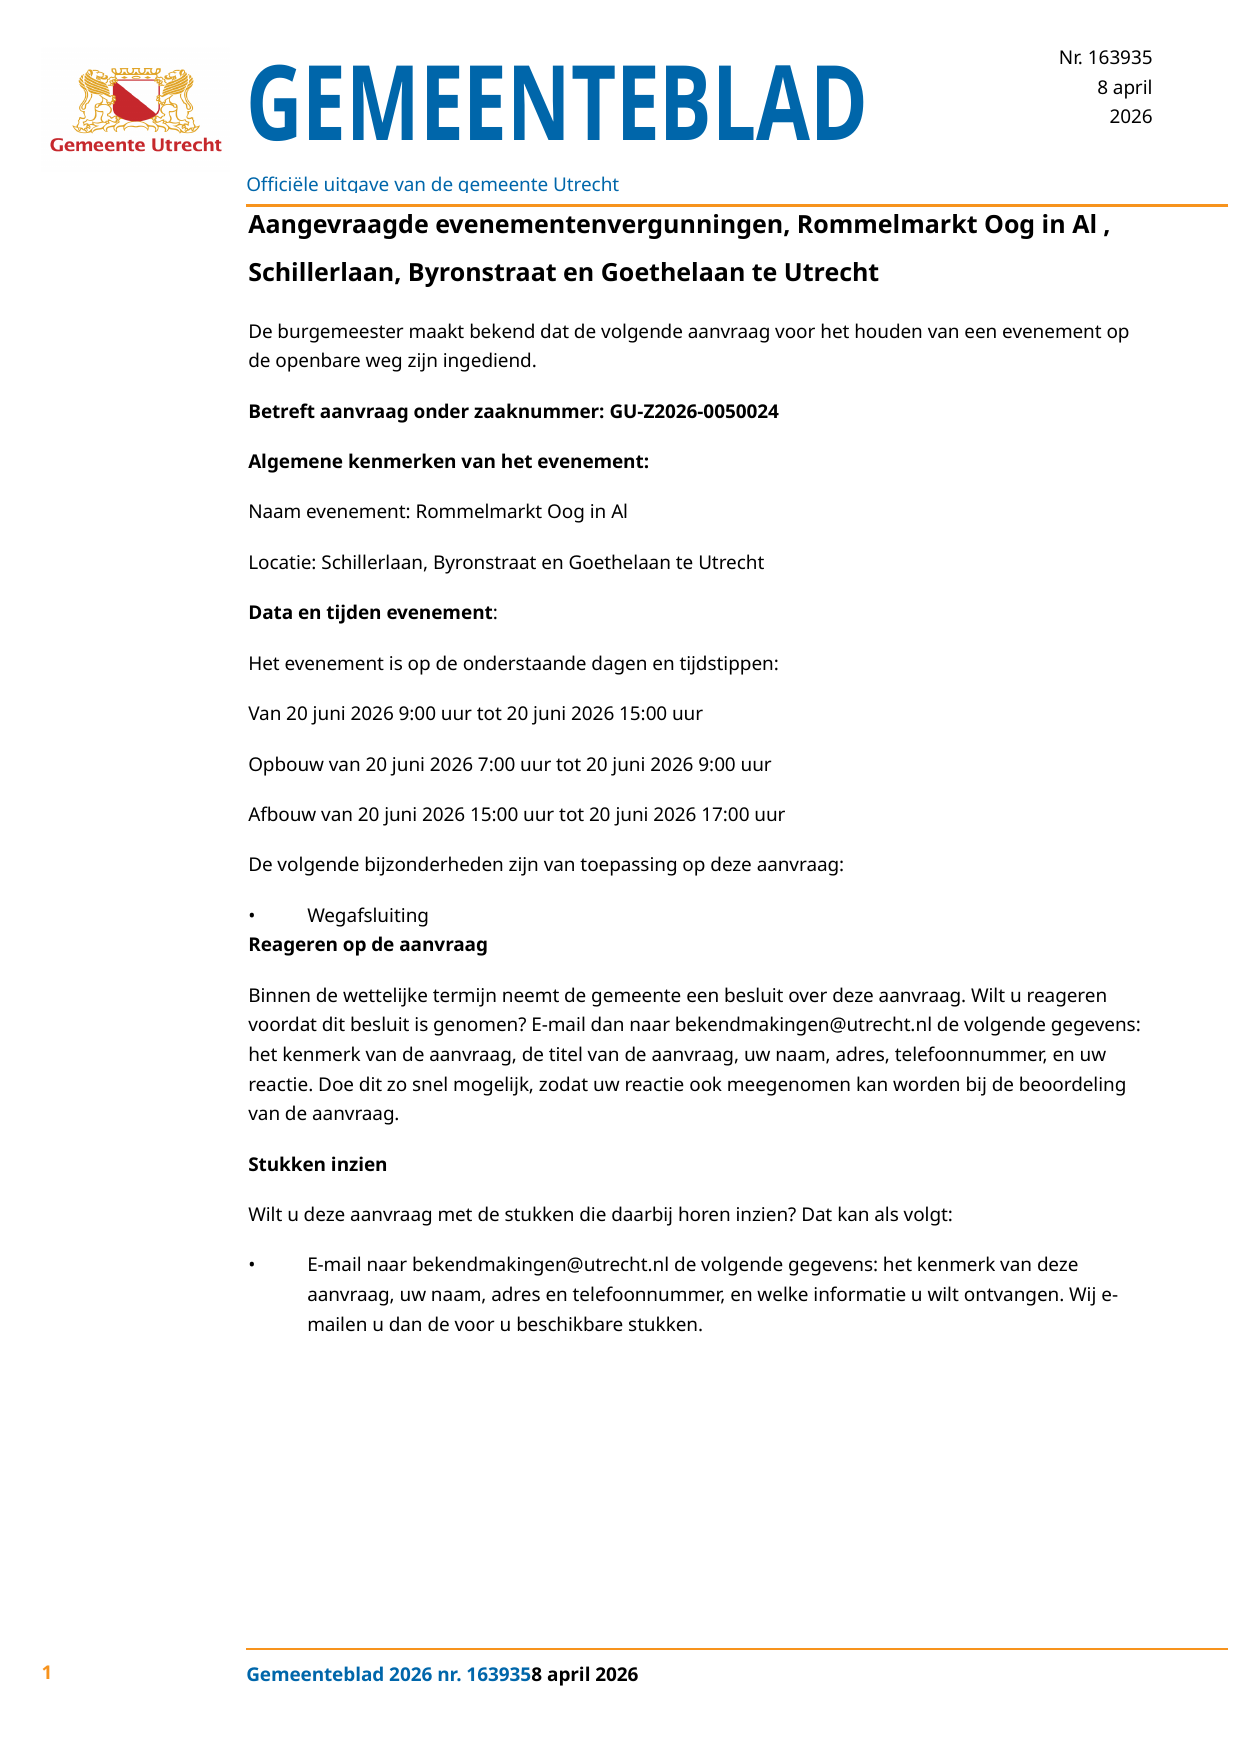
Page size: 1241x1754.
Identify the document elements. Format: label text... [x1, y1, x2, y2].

text Van 20 juni 2026 9:00 uur tot 20 juni 2026 15:00 uur [248, 700, 1152, 726]
text Betreft aanvraag onder zaaknummer: GU-Z2026-0050024 [248, 398, 1152, 424]
text Aangevraagde evenementenvergunningen, Rommelmarkt Oog in Al , Schillerlaan, Byronstraat en Goethelaan te Utrecht [248, 207, 1152, 288]
picture [41, 47, 231, 172]
text Data en tijden evenement: [248, 599, 1152, 625]
text Reageren op de aanvraag [248, 932, 1152, 957]
text Wilt u deze aanvraag met de stukken die daarbij horen inzien? Dat kan als volgt: [248, 1201, 1152, 1227]
list Wegafsluiting [248, 902, 1152, 928]
text Afbouw van 20 juni 2026 15:00 uur tot 20 juni 2026 17:00 uur [248, 801, 1152, 827]
text De burgemeester maakt bekend dat de volgende aanvraag voor het houden van een evenement op de openbare weg zijn ingediend. [248, 318, 1152, 373]
text Binnen de wettelijke termijn neemt de gemeente een besluit over deze aanvraag. Wilt u reageren voordat dit besluit is genomen? E-mail dan naar bekendmakingen@utrecht.nl de volgende gegevens: het kenmerk van de aanvraag, de titel van de aanvraag, uw naam, adres, telefoonnummer, en uw reactie. Doe dit zo snel mogelijk, zodat uw reactie ook meegenomen kan worden bij de beoordeling van de aanvraag. [248, 982, 1152, 1126]
text Naam evenement: Rommelmarkt Oog in Al [248, 499, 1152, 524]
text Opbouw van 20 juni 2026 7:00 uur tot 20 juni 2026 9:00 uur [248, 751, 1152, 777]
list E-mail naar bekendmakingen@utrecht.nl de volgende gegevens: het kenmerk van deze aanvraag, uw naam, adres en telefoonnummer, en welke informatie u wilt ontvangen. Wij e-mailen u dan de voor u beschikbare stukken. [248, 1252, 1152, 1337]
text Het evenement is op de onderstaande dagen en tijdstippen: [248, 650, 1152, 676]
text Stukken inzien [248, 1151, 1152, 1177]
text De volgende bijzonderheden zijn van toepassing op deze aanvraag: [248, 852, 1152, 877]
text Algemene kenmerken van het evenement: [248, 448, 1152, 474]
text Locatie: Schillerlaan, Byronstraat en Goethelaan te Utrecht [248, 549, 1152, 575]
